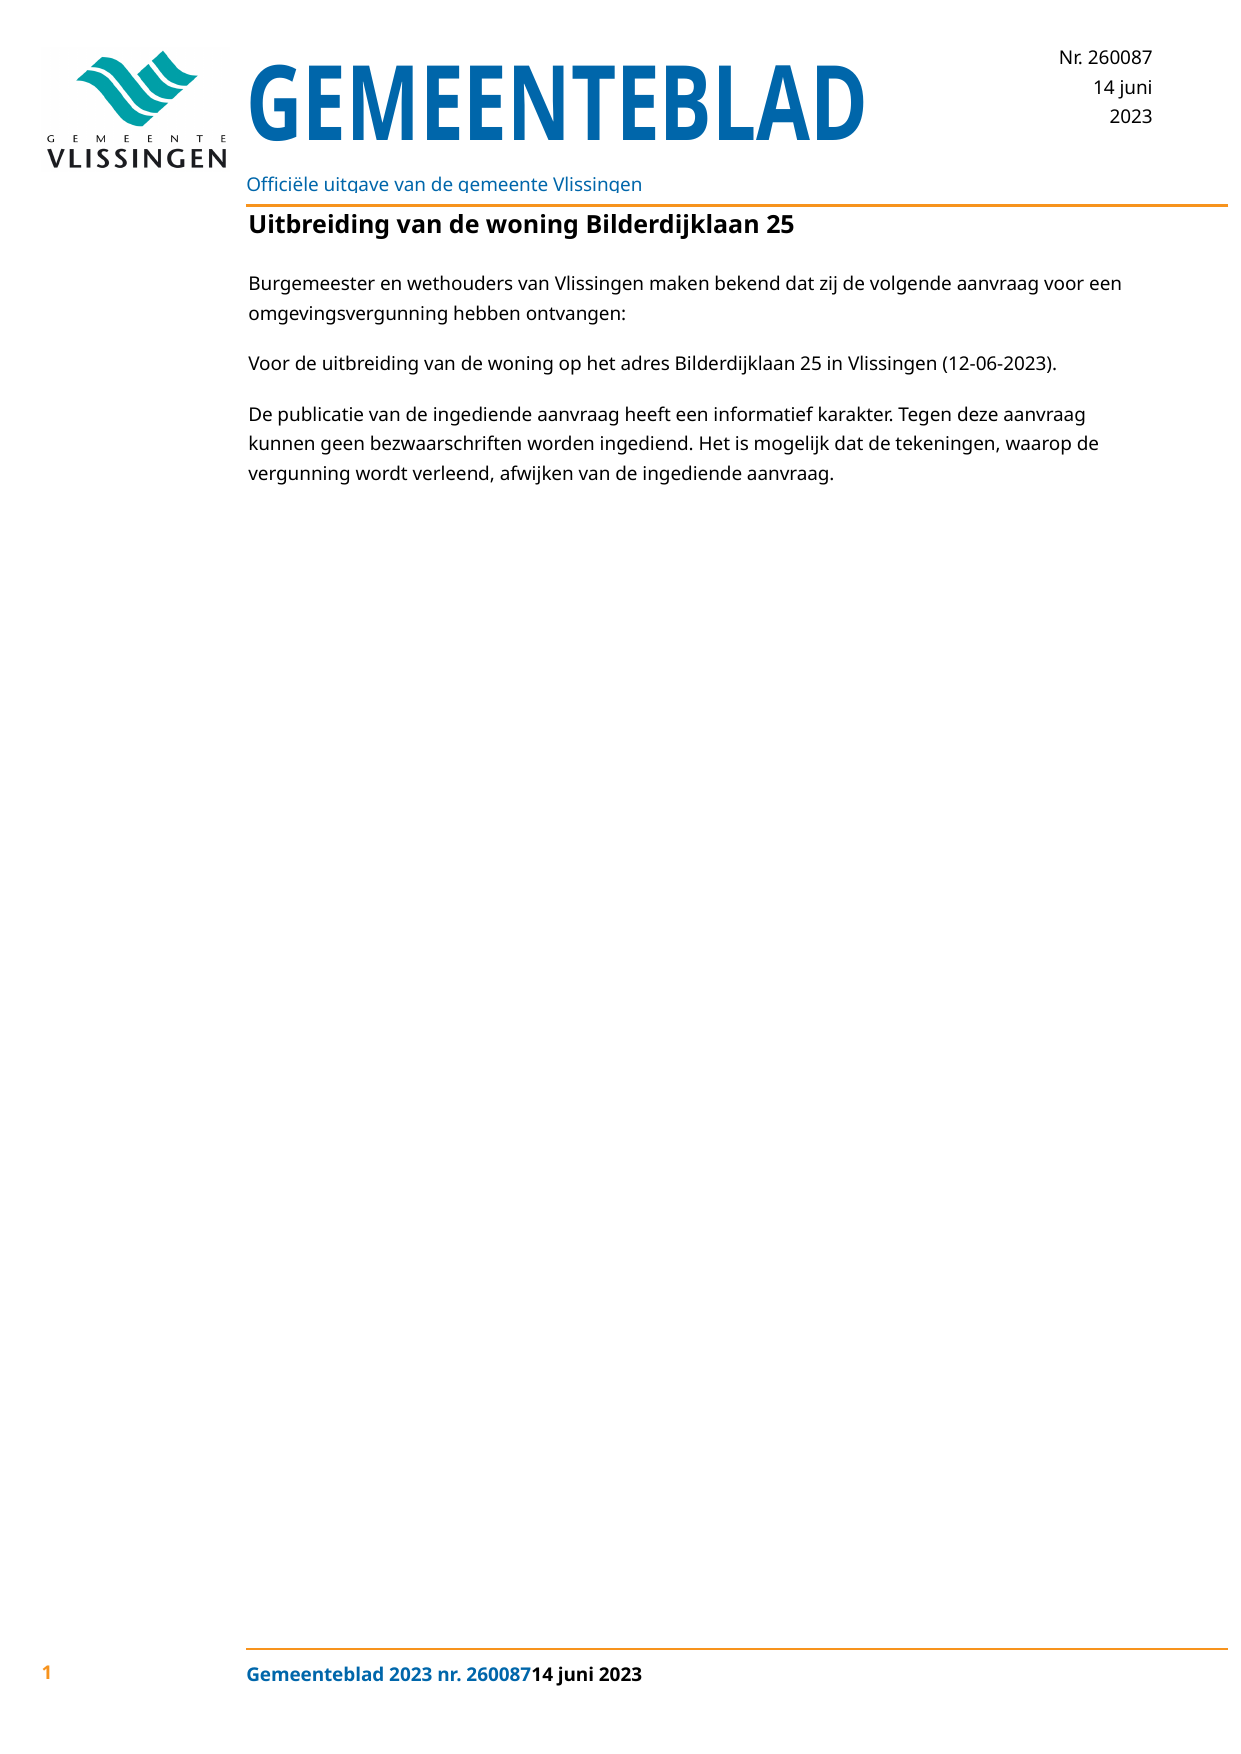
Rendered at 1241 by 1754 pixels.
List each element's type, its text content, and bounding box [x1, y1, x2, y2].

text Uitbreiding van de woning Bilderdijklaan 25 [248, 207, 1152, 241]
text Burgemeester en wethouders van Vlissingen maken bekend dat zij de volgende aanvraag voor een omgevingsvergunning hebben ontvangen: [248, 270, 1152, 326]
text Voor de uitbreiding van de woning op het adres Bilderdijklaan 25 in Vlissingen (12-06-2023). [248, 350, 1152, 376]
picture [41, 47, 231, 172]
text De publicatie van de ingediende aanvraag heeft een informatief karakter. Tegen deze aanvraag kunnen geen bezwaarschriften worden ingediend. Het is mogelijk dat de tekeningen, waarop de vergunning wordt verleend, afwijken van de ingediende aanvraag. [248, 401, 1152, 486]
